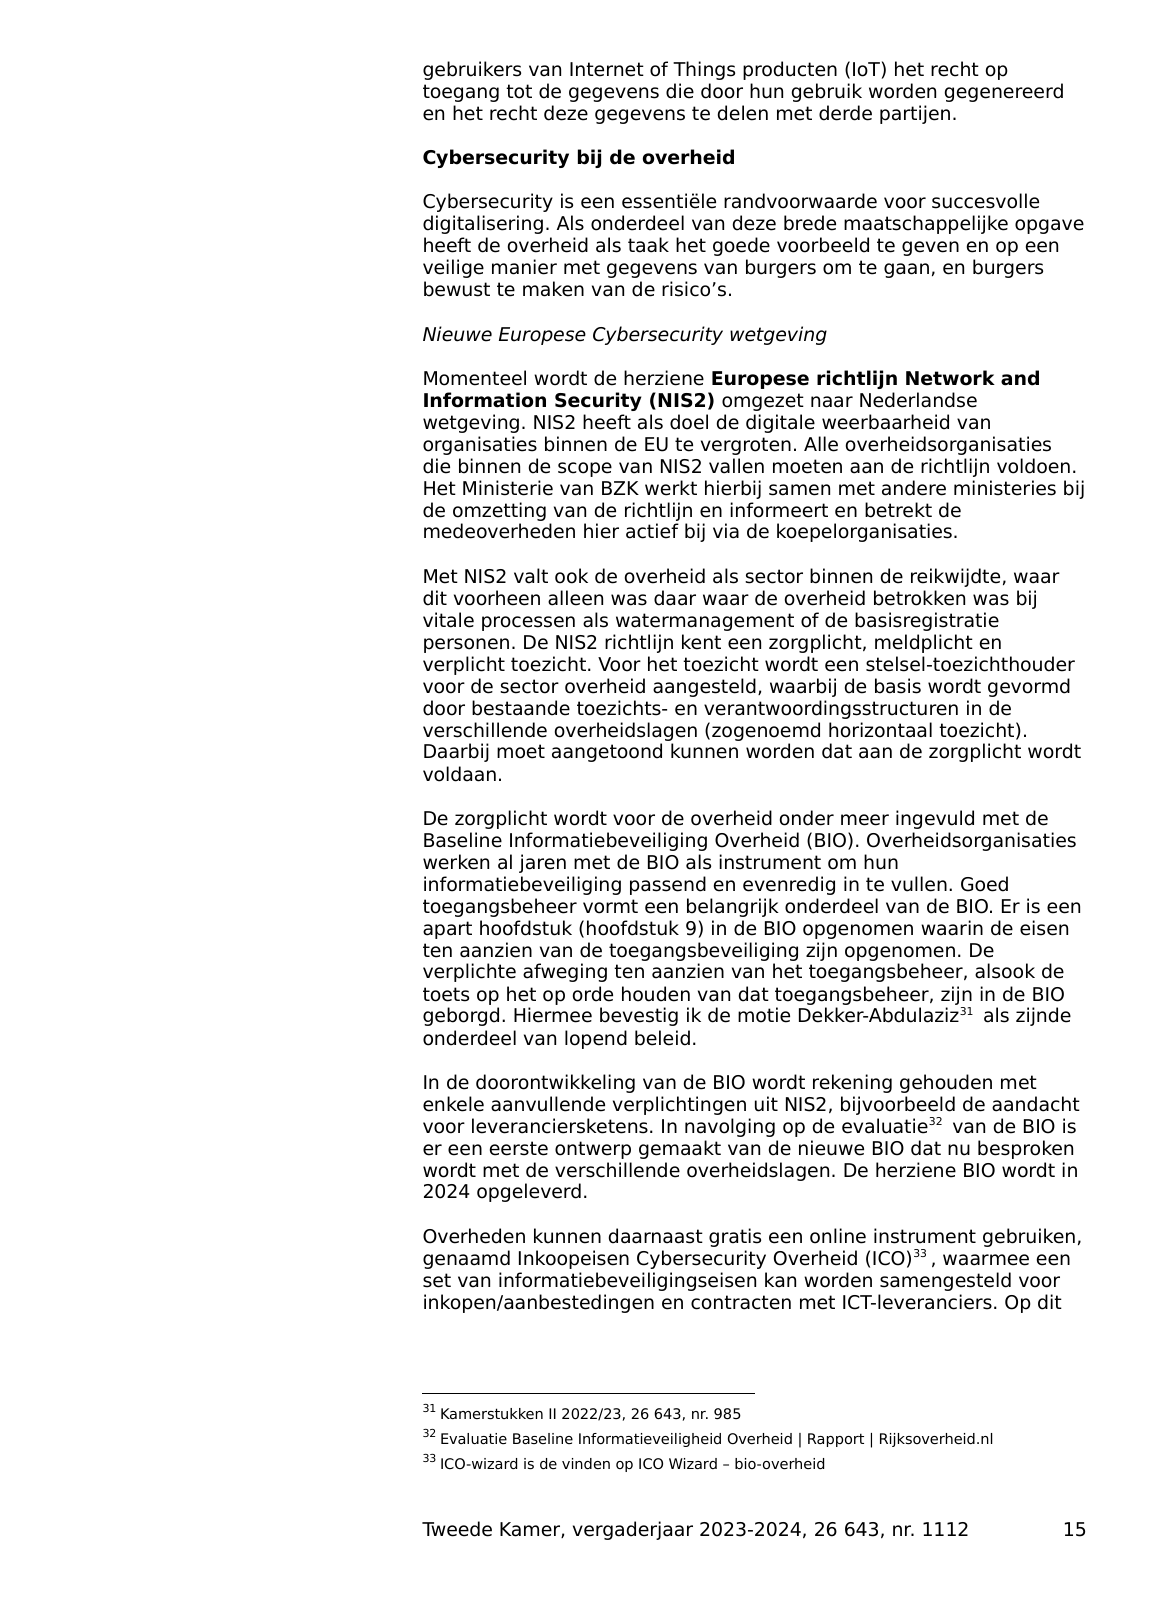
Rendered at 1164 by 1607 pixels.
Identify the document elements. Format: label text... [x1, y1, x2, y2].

text Kamerstukken II 2022/23, 26 643, nr. 985 [422, 1402, 1087, 1424]
subtitle Nieuwe Europese Cybersecurity wetgeving [422, 323, 1087, 345]
text Met NIS2 valt ook de overheid als sector binnen de reikwijdte, waar dit voorheen alleen was daar waar de overheid betrokken was bij vitale processen als watermanagement of de basisregistratie personen. De NIS2 richtlijn kent een zorgplicht, meldplicht en verplicht toezicht. Voor het toezicht wordt een stelsel-toezichthouder voor de sector overheid aangesteld, waarbij de basis wordt gevormd door bestaande toezichts- en verantwoordingsstructuren in de verschillende overheidslagen (zogenoemd horizontaal toezicht). Daarbij moet aangetoond kunnen worden dat aan de zorgplicht wordt voldaan. [422, 566, 1087, 785]
text Overheden kunnen daarnaast gratis een online instrument gebruiken, genaamd Inkoopeisen Cybersecurity Overheid (ICO), waarmee een set van informatiebeveiligingseisen kan worden samengesteld voor inkopen/aanbestedingen en contracten met ICT-leveranciers. Op dit [422, 1226, 1087, 1313]
text ICO-wizard is de vinden op ICO Wizard – bio-overheid [422, 1452, 1087, 1474]
text gebruikers van Internet of Things producten (IoT) het recht op toegang tot de gegevens die door hun gebruik worden gegenereerd en het recht deze gegevens te delen met derde partijen. [422, 59, 1087, 125]
text In de doorontwikkeling van de BIO wordt rekening gehouden met enkele aanvullende verplichtingen uit NIS2, bijvoorbeeld de aandacht voor leveranciersketens. In navolging op de evaluatie van de BIO is er een eerste ontwerp gemaakt van de nieuwe BIO dat nu besproken wordt met de verschillende overheidslagen. De herziene BIO wordt in 2024 opgeleverd. [422, 1072, 1087, 1203]
subtitle Cybersecurity bij de overheid [422, 147, 1087, 169]
text De zorgplicht wordt voor de overheid onder meer ingevuld met de Baseline Informatiebeveiliging Overheid (BIO). Overheidsorganisaties werken al jaren met de BIO als instrument om hun informatiebeveiliging passend en evenredig in te vullen. Goed toegangsbeheer vormt een belangrijk onderdeel van de BIO. Er is een apart hoofdstuk (hoofdstuk 9) in de BIO opgenomen waarin de eisen ten aanzien van de toegangsbeveiliging zijn opgenomen. De verplichte afweging ten aanzien van het toegangsbeheer, alsook de toets op het op orde houden van dat toegangsbeheer, zijn in de BIO geborgd. Hiermee bevestig ik de motie Dekker-Abdulaziz als zijnde onderdeel van lopend beleid. [422, 808, 1087, 1049]
text Momenteel wordt de herziene Europese richtlijn Network and Information Security (NIS2) omgezet naar Nederlandse wetgeving. NIS2 heeft als doel de digitale weerbaarheid van organisaties binnen de EU te vergroten. Alle overheidsorganisaties die binnen de scope van NIS2 vallen moeten aan de richtlijn voldoen. Het Ministerie van BZK werkt hierbij samen met andere ministeries bij de omzetting van de richtlijn en informeert en betrekt de medeoverheden hier actief bij via de koepelorganisaties. [422, 368, 1087, 543]
text Evaluatie Baseline Informatieveiligheid Overheid | Rapport | Rijksoverheid.nl [422, 1427, 1087, 1449]
text Cybersecurity is een essentiële randvoorwaarde voor succesvolle digitalisering. Als onderdeel van deze brede maatschappelijke opgave heeft de overheid als taak het goede voorbeeld te geven en op een veilige manier met gegevens van burgers om te gaan, en burgers bewust te maken van de risico’s. [422, 191, 1087, 301]
